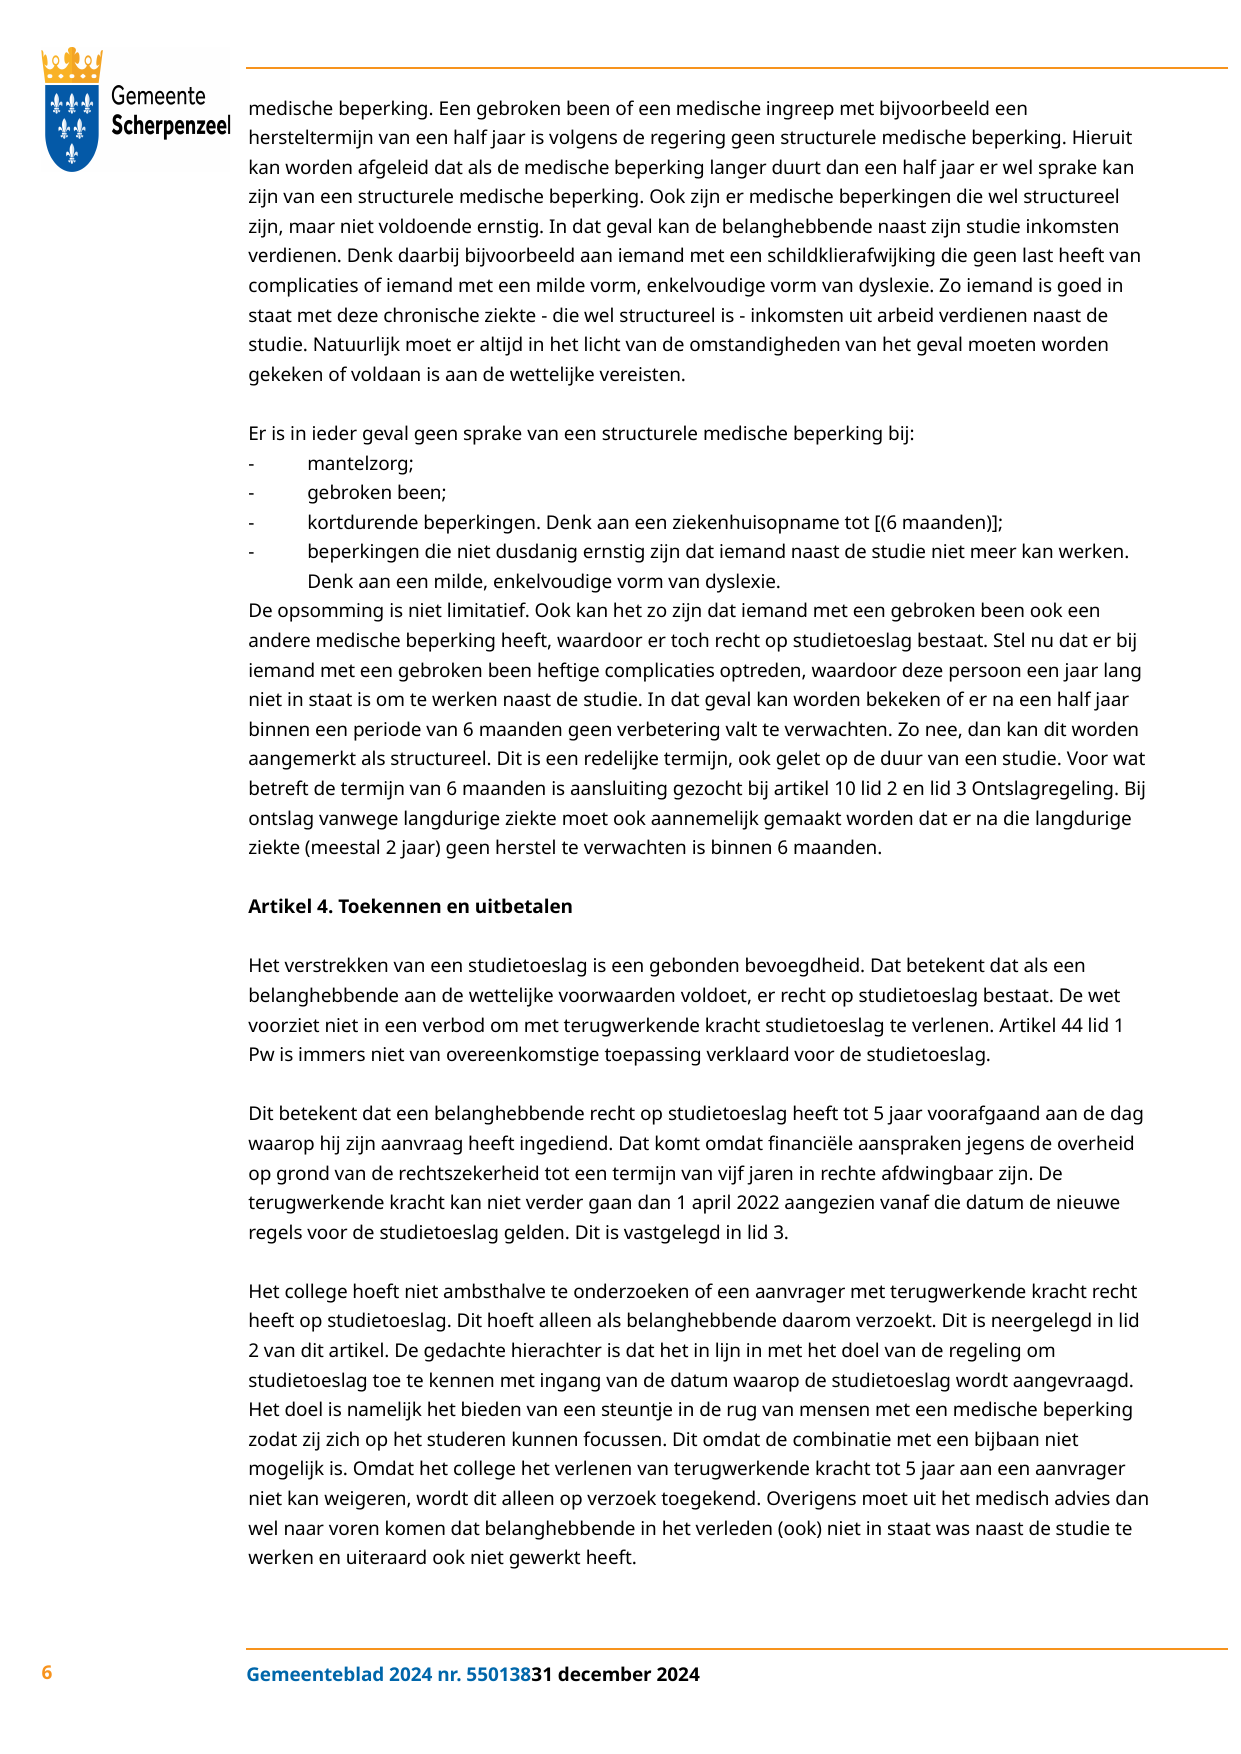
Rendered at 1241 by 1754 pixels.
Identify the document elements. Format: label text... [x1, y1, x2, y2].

text De opsomming is niet limitatief. Ook kan het zo zijn dat iemand met een gebroken been ook een andere medische beperking heeft, waardoor er toch recht op studietoeslag bestaat. Stel nu dat er bij iemand met een gebroken been heftige complicaties optreden, waardoor deze persoon een jaar lang niet in staat is om te werken naast de studie. In dat geval kan worden bekeken of er na een half jaar binnen een periode van 6 maanden geen verbetering valt te verwachten. Zo nee, dan kan dit worden aangemerkt als structureel. Dit is een redelijke termijn, ook gelet op de duur van een studie. Voor wat betreft de termijn van 6 maanden is aansluiting gezocht bij artikel 10 lid 2 en lid 3 Ontslagregeling. Bij ontslag vanwege langdurige ziekte moet ook aannemelijk gemaakt worden dat er na die langdurige ziekte (meestal 2 jaar) geen herstel te verwachten is binnen 6 maanden. [248, 598, 1152, 860]
text Dit betekent dat een belanghebbende recht op studietoeslag heeft tot 5 jaar voorafgaand aan de dag waarop hij zijn aanvraag heeft ingediend. Dat komt omdat financiële aanspraken jegens de overheid op grond van de rechtszekerheid tot een termijn van vijf jaren in rechte afdwingbaar zijn. De terugwerkende kracht kan niet verder gaan dan 1 april 2022 aangezien vanaf die datum de nieuwe regels voor de studietoeslag gelden. Dit is vastgelegd in lid 3. [248, 1101, 1152, 1245]
text Het verstrekken van een studietoeslag is een gebonden bevoegdheid. Dat betekent dat als een belanghebbende aan de wettelijke voorwaarden voldoet, er recht op studietoeslag bestaat. De wet voorziet niet in een verbod om met terugwerkende kracht studietoeslag te verlenen. Artikel 44 lid 1 Pw is immers niet van overeenkomstige toepassing verklaard voor de studietoeslag. [248, 953, 1152, 1067]
text Het college hoeft niet ambsthalve te onderzoeken of een aanvrager met terugwerkende kracht recht heeft op studietoeslag. Dit hoeft alleen als belanghebbende daarom verzoekt. Dit is neergelegd in lid 2 van dit artikel. De gedachte hierachter is dat het in lijn in met het doel van de regeling om studietoeslag toe te kennen met ingang van de datum waarop de studietoeslag wordt aangevraagd. Het doel is namelijk het bieden van een steuntje in de rug van mensen met een medische beperking zodat zij zich op het studeren kunnen focussen. Dit omdat de combinatie met een bijbaan niet mogelijk is. Omdat het college het verlenen van terugwerkende kracht tot 5 jaar aan een aanvrager niet kan weigeren, wordt dit alleen op verzoek toegekend. Overigens moet uit het medisch advies dan wel naar voren komen dat belanghebbende in het verleden (ook) niet in staat was naast de studie te werken en uiteraard ook niet gewerkt heeft. [248, 1278, 1152, 1570]
list mantelzorg; [248, 450, 1152, 476]
text medische beperking. Een gebroken been of een medische ingreep met bijvoorbeeld een hersteltermijn van een half jaar is volgens de regering geen structurele medische beperking. Hieruit kan worden afgeleid dat als de medische beperking langer duurt dan een half jaar er wel sprake kan zijn van een structurele medische beperking. Ook zijn er medische beperkingen die wel structureel zijn, maar niet voldoende ernstig. In dat geval kan de belanghebbende naast zijn studie inkomsten verdienen. Denk daarbij bijvoorbeeld aan iemand met een schildklierafwijking die geen last heeft van complicaties of iemand met een milde vorm, enkelvoudige vorm van dyslexie. Zo iemand is goed in staat met deze chronische ziekte - die wel structureel is - inkomsten uit arbeid verdienen naast de studie. Natuurlijk moet er altijd in het licht van de omstandigheden van het geval moeten worden gekeken of voldaan is aan de wettelijke vereisten. [248, 95, 1152, 387]
list gebroken been; [248, 479, 1152, 505]
list beperkingen die niet dusdanig ernstig zijn dat iemand naast de studie niet meer kan werken. Denk aan een milde, enkelvoudige vorm van dyslexie. [248, 538, 1152, 594]
list kortdurende beperkingen. Denk aan een ziekenhuisopname tot [(6 maanden)]; [248, 509, 1152, 535]
text Er is in ieder geval geen sprake van een structurele medische beperking bij: [248, 420, 1152, 446]
picture [41, 47, 231, 172]
text Artikel 4. Toekennen en uitbetalen [248, 893, 1152, 919]
